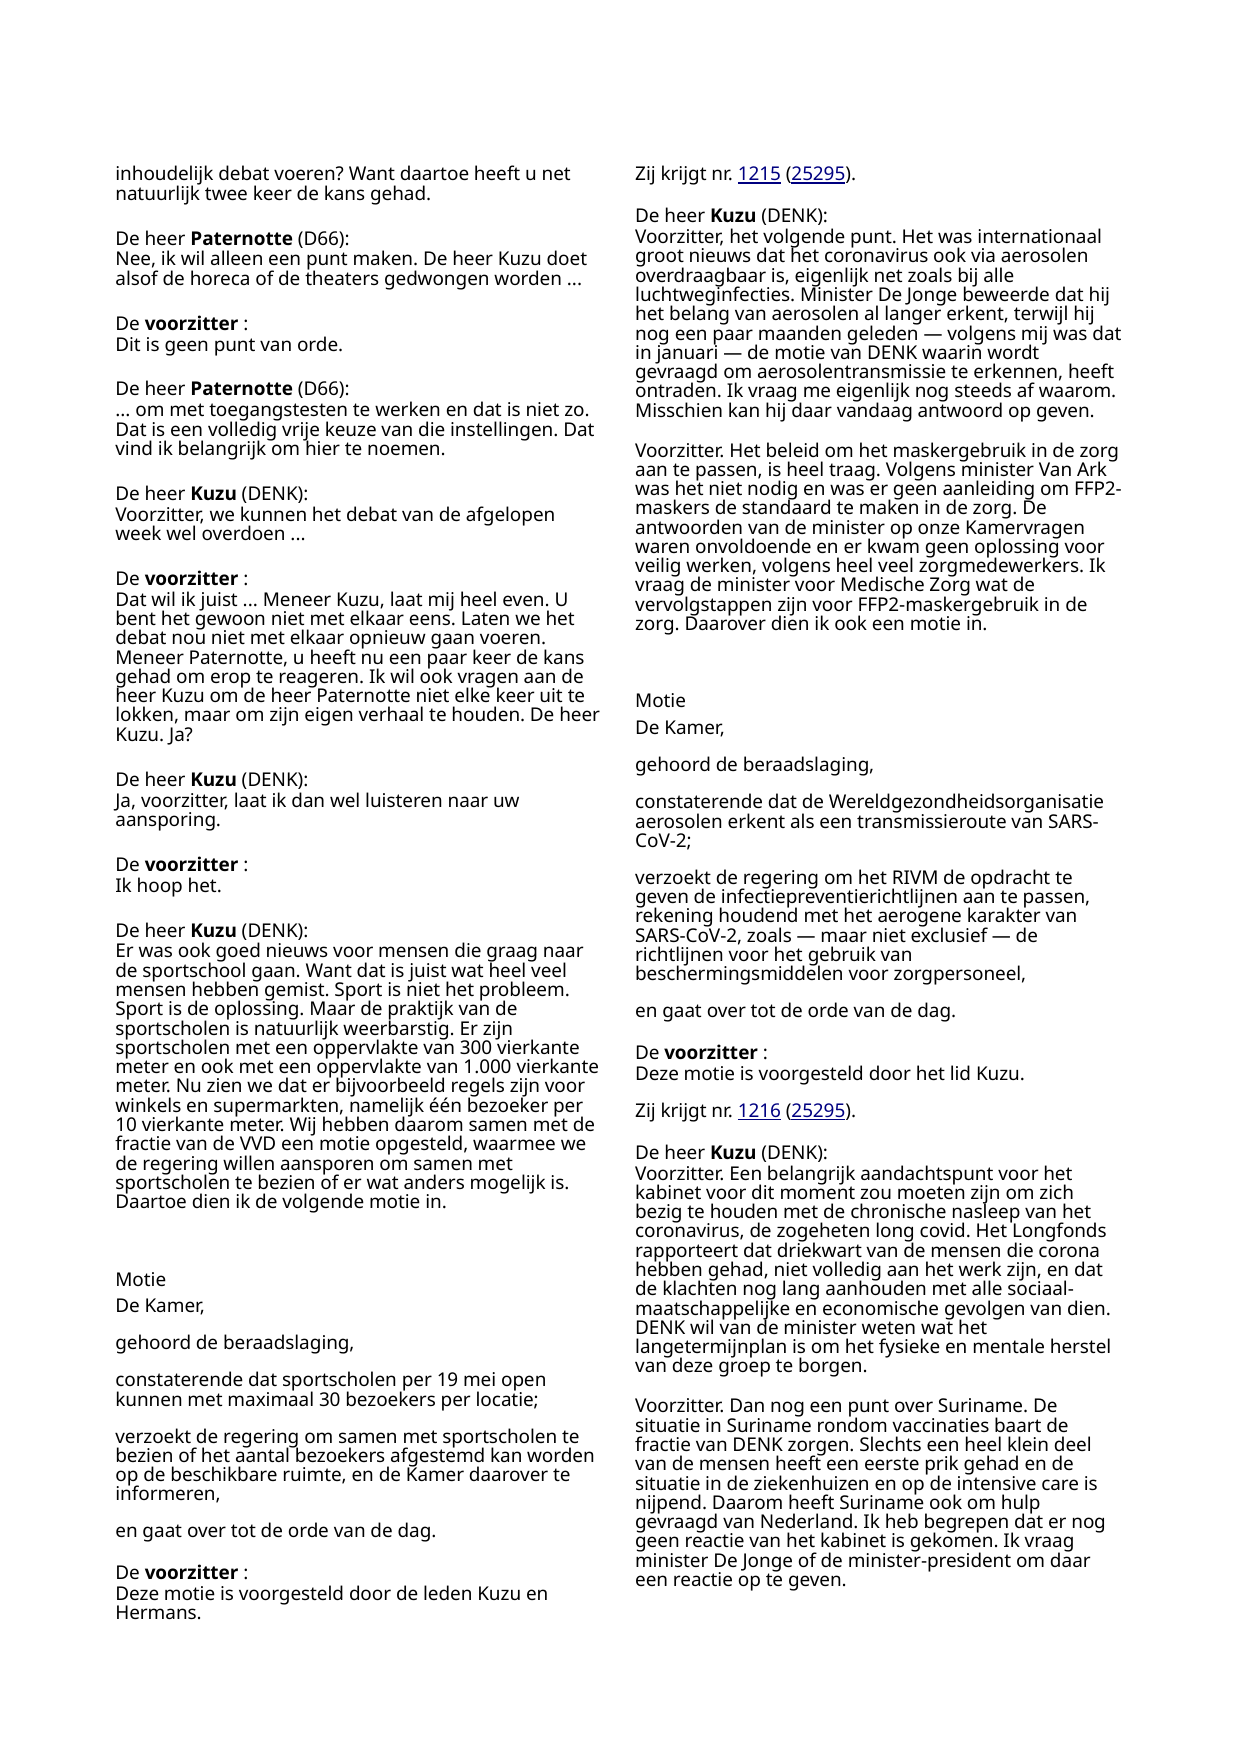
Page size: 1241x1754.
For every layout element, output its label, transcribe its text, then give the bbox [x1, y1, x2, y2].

text Voorzitter. Een belangrijk aandachtspunt voor het kabinet voor dit moment zou moeten zijn om zich bezig te houden met de chronische nasleep van het coronavirus, de zogeheten long covid. Het Longfonds rapporteert dat driekwart van de mensen die corona hebben gehad, niet volledig aan het werk zijn, en dat de klachten nog lang aanhouden met alle sociaal-maatschappelijke en economische gevolgen van dien. DENK wil van de minister weten wat het langetermijnplan is om het fysieke en mentale herstel van deze groep te borgen. [635, 1165, 1125, 1377]
text De voorzitter : [115, 851, 605, 877]
text De heer Kuzu (DENK): [115, 917, 605, 942]
text Deze motie is voorgesteld door het lid Kuzu. [635, 1065, 1125, 1084]
text Motie [115, 1266, 605, 1291]
text Voorzitter. Dan nog een punt over Suriname. De situatie in Suriname rondom vaccinaties baart de fractie van DENK zorgen. Slechts een heel klein deel van de mensen heeft een eerste prik gehad en de situatie in de ziekenhuizen en op de intensive care is nijpend. Daarom heeft Suriname ook om hulp gevraagd van Nederland. Ik heb begrepen dat er nog geen reactie van het kabinet is gekomen. Ik vraag minister De Jonge of de minister-president om daar een reactie op te geven. [635, 1397, 1125, 1590]
text Zij krijgt nr. 1216 (25295). [635, 1102, 1125, 1121]
text Dit is geen punt van orde. [115, 336, 605, 355]
text De Kamer, [115, 1297, 605, 1317]
text Voorzitter, het volgende punt. Het was internationaal groot nieuws dat het coronavirus ook via aerosolen overdraagbaar is, eigenlijk net zoals bij alle luchtweginfecties. Minister De Jonge beweerde dat hij het belang van aerosolen al langer erkent, terwijl hij nog een paar maanden geleden — volgens mij was dat in januari — de motie van DENK waarin wordt gevraagd om aerosolentransmissie te erkennen, heeft ontraden. Ik vraag me eigenlijk nog steeds af waarom. Misschien kan hij daar vandaag antwoord op geven. [635, 228, 1125, 421]
text De heer Paternotte (D66): [115, 376, 605, 401]
text De heer Paternotte (D66): [115, 225, 605, 250]
text De voorzitter : [635, 1039, 1125, 1065]
text constaterende dat de Wereldgezondheidsorganisatie aerosolen erkent als een transmissieroute van SARS-CoV-2; [635, 793, 1125, 851]
text Dat wil ik juist ... Meneer Kuzu, laat mij heel even. U bent het gewoon niet met elkaar eens. Laten we het debat nou niet met elkaar opnieuw gaan voeren. Meneer Paternotte, u heeft nu een paar keer de kans gehad om erop te reageren. Ik wil ook vragen aan de heer Kuzu om de heer Paternotte niet elke keer uit te lokken, maar om zijn eigen verhaal te houden. De heer Kuzu. Ja? [115, 591, 605, 745]
text en gaat over tot de orde van de dag. [635, 1002, 1125, 1021]
text De voorzitter : [115, 1559, 605, 1585]
text Deze motie is voorgesteld door de leden Kuzu en Hermans. [115, 1585, 605, 1624]
text Er was ook goed nieuws voor mensen die graag naar de sportschool gaan. Want dat is juist wat heel veel mensen hebben gemist. Sport is niet het probleem. Sport is de oplossing. Maar de praktijk van de sportscholen is natuurlijk weerbarstig. Er zijn sportscholen met een oppervlakte van 300 vierkante meter en ook met een oppervlakte van 1.000 vierkante meter. Nu zien we dat er bijvoorbeeld regels zijn voor winkels en supermarkten, namelijk één bezoeker per 10 vierkante meter. Wij hebben daarom samen met de fractie van de VVD een motie opgesteld, waarmee we de regering willen aansporen om samen met sportscholen te bezien of er wat anders mogelijk is. Daartoe dien ik de volgende motie in. [115, 942, 605, 1212]
text De Kamer, [635, 719, 1125, 739]
text De voorzitter : [115, 565, 605, 591]
text De voorzitter : [115, 310, 605, 336]
text De heer Kuzu (DENK): [635, 202, 1125, 228]
text De heer Kuzu (DENK): [635, 1139, 1125, 1165]
text Zij krijgt nr. 1215 (25295). [635, 165, 1125, 184]
text en gaat over tot de orde van de dag. [115, 1522, 605, 1542]
text verzoekt de regering om het RIVM de opdracht te geven de infectiepreventierichtlijnen aan te passen, rekening houdend met het aerogene karakter van SARS-CoV-2, zoals — maar niet exclusief — de richtlijnen voor het gebruik van beschermingsmiddelen voor zorgpersoneel, [635, 869, 1125, 984]
text Motie [635, 688, 1125, 713]
text Voorzitter, we kunnen het debat van de afgelopen week wel overdoen ... [115, 506, 605, 544]
text Ik hoop het. [115, 877, 605, 896]
text De heer Kuzu (DENK): [115, 480, 605, 506]
text Nee, ik wil alleen een punt maken. De heer Kuzu doet alsof de horeca of de theaters gedwongen worden ... [115, 250, 605, 289]
text Voorzitter. Het beleid om het maskergebruik in de zorg aan te passen, is heel traag. Volgens minister Van Ark was het niet nodig en was er geen aanleiding om FFP2-maskers de standaard te maken in de zorg. De antwoorden van de minister op onze Kamervragen waren onvoldoende en er kwam geen oplossing voor veilig werken, volgens heel veel zorgmedewerkers. Ik vraag de minister voor Medische Zorg wat de vervolgstappen zijn voor FFP2-maskergebruik in de zorg. Daarover dien ik ook een motie in. [635, 442, 1125, 634]
text verzoekt de regering om samen met sportscholen te bezien of het aantal bezoekers afgestemd kan worden op de beschikbare ruimte, en de Kamer daarover te informeren, [115, 1428, 605, 1505]
text Ja, voorzitter, laat ik dan wel luisteren naar uw aansporing. [115, 792, 605, 830]
text constaterende dat sportscholen per 19 mei open kunnen met maximaal 30 bezoekers per locatie; [115, 1371, 605, 1410]
text inhoudelijk debat voeren? Want daartoe heeft u net natuurlijk twee keer de kans gehad. [115, 165, 605, 204]
text gehoord de beraadslaging, [115, 1334, 605, 1354]
text De heer Kuzu (DENK): [115, 766, 605, 792]
text gehoord de beraadslaging, [635, 756, 1125, 776]
text ... om met toegangstesten te werken en dat is niet zo. Dat is een volledig vrije keuze van die instellingen. Dat vind ik belangrijk om hier te noemen. [115, 401, 605, 459]
